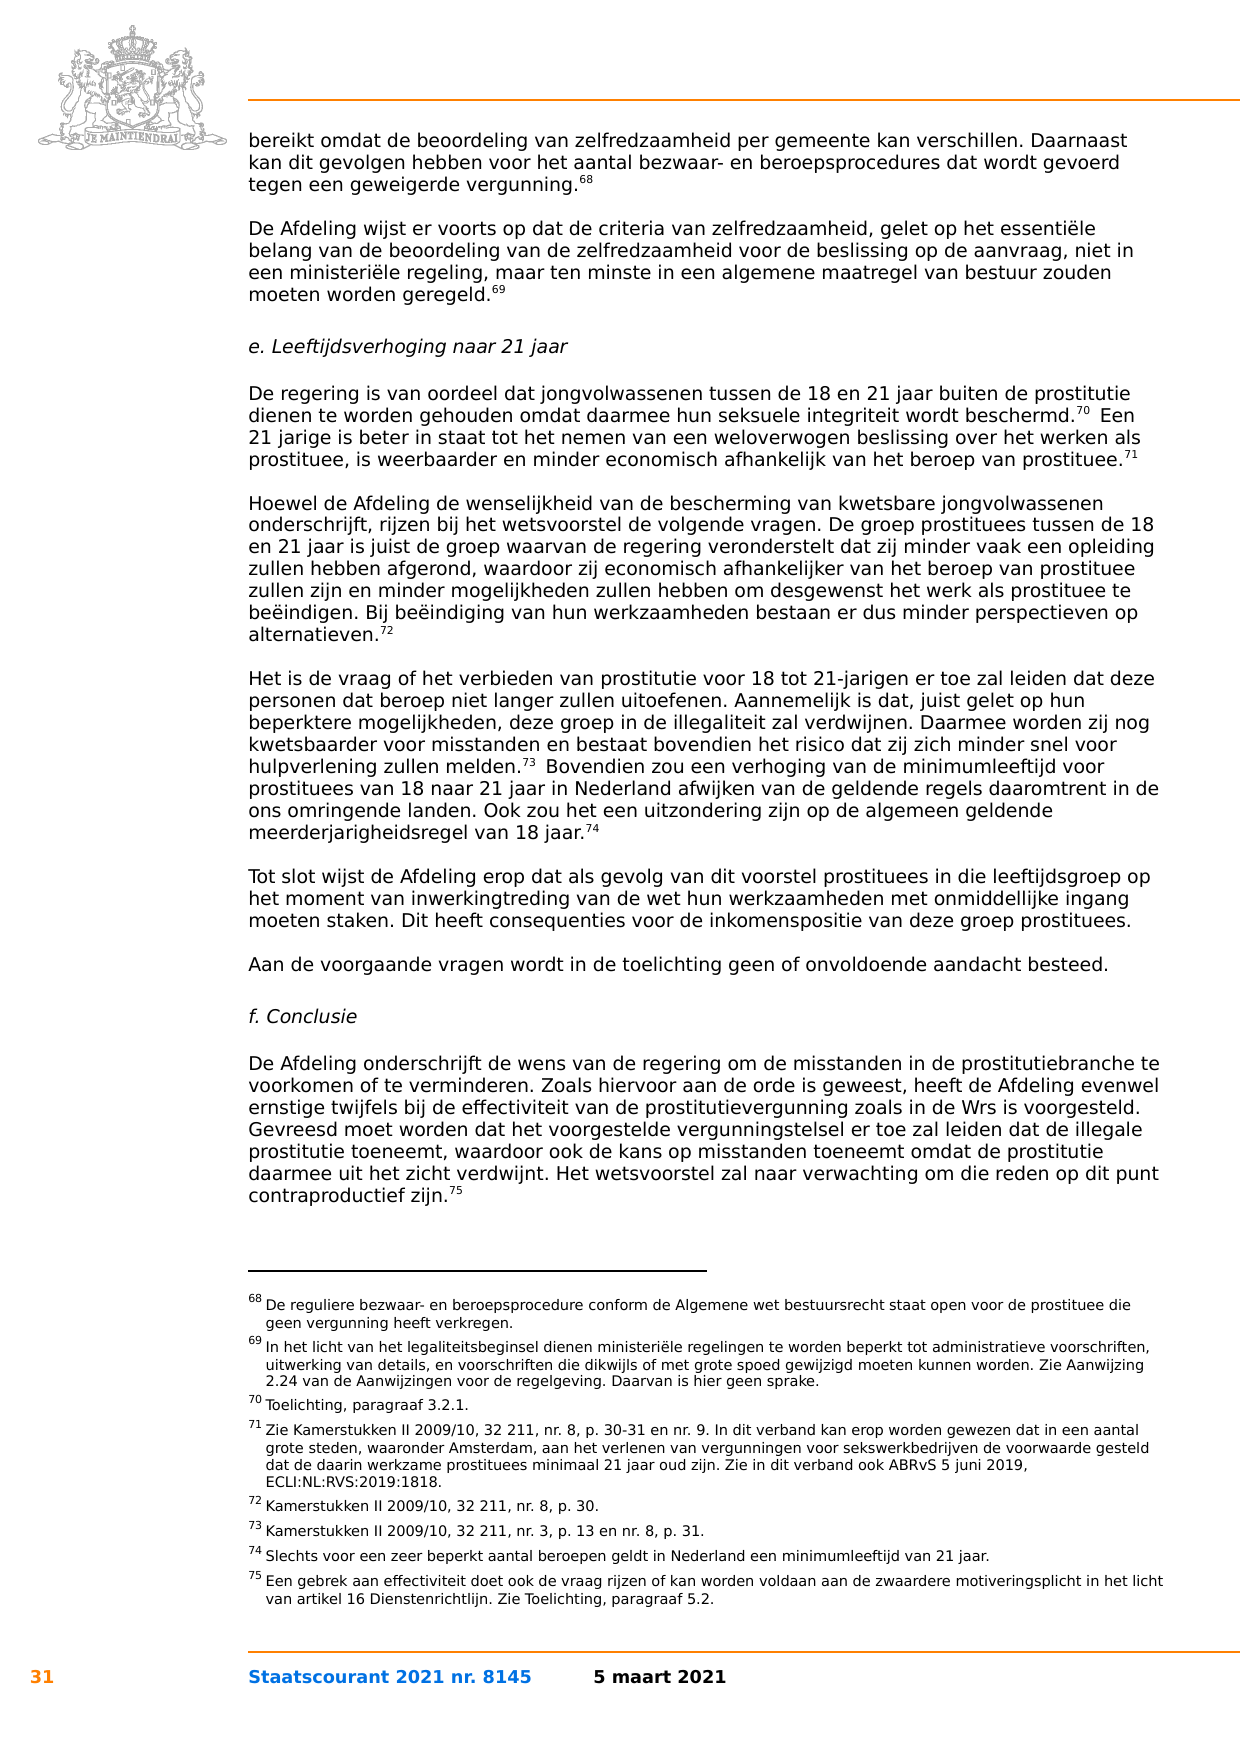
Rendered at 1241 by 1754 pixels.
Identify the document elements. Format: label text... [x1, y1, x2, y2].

text De Afdeling wijst er voorts op dat de criteria van zelfredzaamheid, gelet op het essentiële belang van de beoordeling van de zelfredzaamheid voor de beslissing op de aanvraag, niet in een ministeriële regeling, maar ten minste in een algemene maatregel van bestuur zouden moeten worden geregeld. [248, 218, 1163, 306]
text Kamerstukken II 2009/10, 32 211, nr. 8, p. 30. [248, 1494, 1163, 1516]
text Hoewel de Afdeling de wenselijkheid van de bescherming van kwetsbare jongvolwassenen onderschrijft, rijzen bij het wetsvoorstel de volgende vragen. De groep prostituees tussen de 18 en 21 jaar is juist de groep waarvan de regering veronderstelt dat zij minder vaak een opleiding zullen hebben afgerond, waardoor zij economisch afhankelijker van het beroep van prostituee zullen zijn en minder mogelijkheden zullen hebben om desgewenst het werk als prostituee te beëindigen. Bij beëindiging van hun werkzaamheden bestaan er dus minder perspectieven op alternatieven. [248, 492, 1163, 646]
text Tot slot wijst de Afdeling erop dat als gevolg van dit voorstel prostituees in die leeftijdsgroep op het moment van inwerkingtreding van de wet hun werkzaamheden met onmiddellijke ingang moeten staken. Dit heeft consequenties voor de inkomenspositie van deze groep prostituees. [248, 866, 1163, 932]
text Het is de vraag of het verbieden van prostitutie voor 18 tot 21-jarigen er toe zal leiden dat deze personen dat beroep niet langer zullen uitoefenen. Aannemelijk is dat, juist gelet op hun beperktere mogelijkheden, deze groep in de illegaliteit zal verdwijnen. Daarmee worden zij nog kwetsbaarder voor misstanden en bestaat bovendien het risico dat zij zich minder snel voor hulpverlening zullen melden. Bovendien zou een verhoging van de minimumleeftijd voor prostituees van 18 naar 21 jaar in Nederland afwijken van de geldende regels daaromtrent in de ons omringende landen. Ook zou het een uitzondering zijn op de algemeen geldende meerderjarigheidsregel van 18 jaar. [248, 668, 1163, 844]
text Een gebrek aan effectiviteit doet ook de vraag rijzen of kan worden voldaan aan de zwaardere motiveringsplicht in het licht van artikel 16 Dienstenrichtlijn. Zie Toelichting, paragraaf 5.2. [248, 1569, 1163, 1608]
subtitle f. Conclusie [248, 1006, 1163, 1028]
text Zie Kamerstukken II 2009/10, 32 211, nr. 8, p. 30-31 en nr. 9. In dit verband kan erop worden gewezen dat in een aantal grote steden, waaronder Amsterdam, aan het verlenen van vergunningen voor sekswerkbedrijven de voorwaarde gesteld dat de daarin werkzame prostituees minimaal 21 jaar oud zijn. Zie in dit verband ook ABRvS 5 juni 2019, ECLI:NL:RVS:2019:1818. [248, 1418, 1163, 1491]
picture [38, 25, 227, 150]
text Aan de voorgaande vragen wordt in de toelichting geen of onvoldoende aandacht besteed. [248, 954, 1163, 976]
text bereikt omdat de beoordeling van zelfredzaamheid per gemeente kan verschillen. Daarnaast kan dit gevolgen hebben voor het aantal bezwaar- en beroepsprocedures dat wordt gevoerd tegen een geweigerde vergunning. [248, 130, 1163, 196]
text Toelichting, paragraaf 3.2.1. [248, 1393, 1163, 1415]
text In het licht van het legaliteitsbeginsel dienen ministeriële regelingen te worden beperkt tot administratieve voorschriften, uitwerking van details, en voorschriften die dikwijls of met grote spoed gewijzigd moeten kunnen worden. Zie Aanwijzing 2.24 van de Aanwijzingen voor de regelgeving. Daarvan is hier geen sprake. [248, 1334, 1163, 1390]
text Kamerstukken II 2009/10, 32 211, nr. 3, p. 13 en nr. 8, p. 31. [248, 1519, 1163, 1541]
text Slechts voor een zeer beperkt aantal beroepen geldt in Nederland een minimumleeftijd van 21 jaar. [248, 1544, 1163, 1566]
subtitle e. Leeftijdsverhoging naar 21 jaar [248, 336, 1163, 358]
text De regering is van oordeel dat jongvolwassenen tussen de 18 en 21 jaar buiten de prostitutie dienen te worden gehouden omdat daarmee hun seksuele integriteit wordt beschermd. Een 21 jarige is beter in staat tot het nemen van een weloverwogen beslissing over het werken als prostituee, is weerbaarder en minder economisch afhankelijk van het beroep van prostituee. [248, 383, 1163, 471]
text De reguliere bezwaar- en beroepsprocedure conform de Algemene wet bestuursrecht staat open voor de prostituee die geen vergunning heeft verkregen. [248, 1293, 1163, 1332]
text De Afdeling onderschrijft de wens van de regering om de misstanden in de prostitutiebranche te voorkomen of te verminderen. Zoals hiervoor aan de orde is geweest, heeft de Afdeling evenwel ernstige twijfels bij de effectiviteit van de prostitutievergunning zoals in de Wrs is voorgesteld. Gevreesd moet worden dat het voorgestelde vergunningstelsel er toe zal leiden dat de illegale prostitutie toeneemt, waardoor ook de kans op misstanden toeneemt omdat de prostitutie daarmee uit het zicht verdwijnt. Het wetsvoorstel zal naar verwachting om die reden op dit punt contraproductief zijn. [248, 1053, 1163, 1206]
